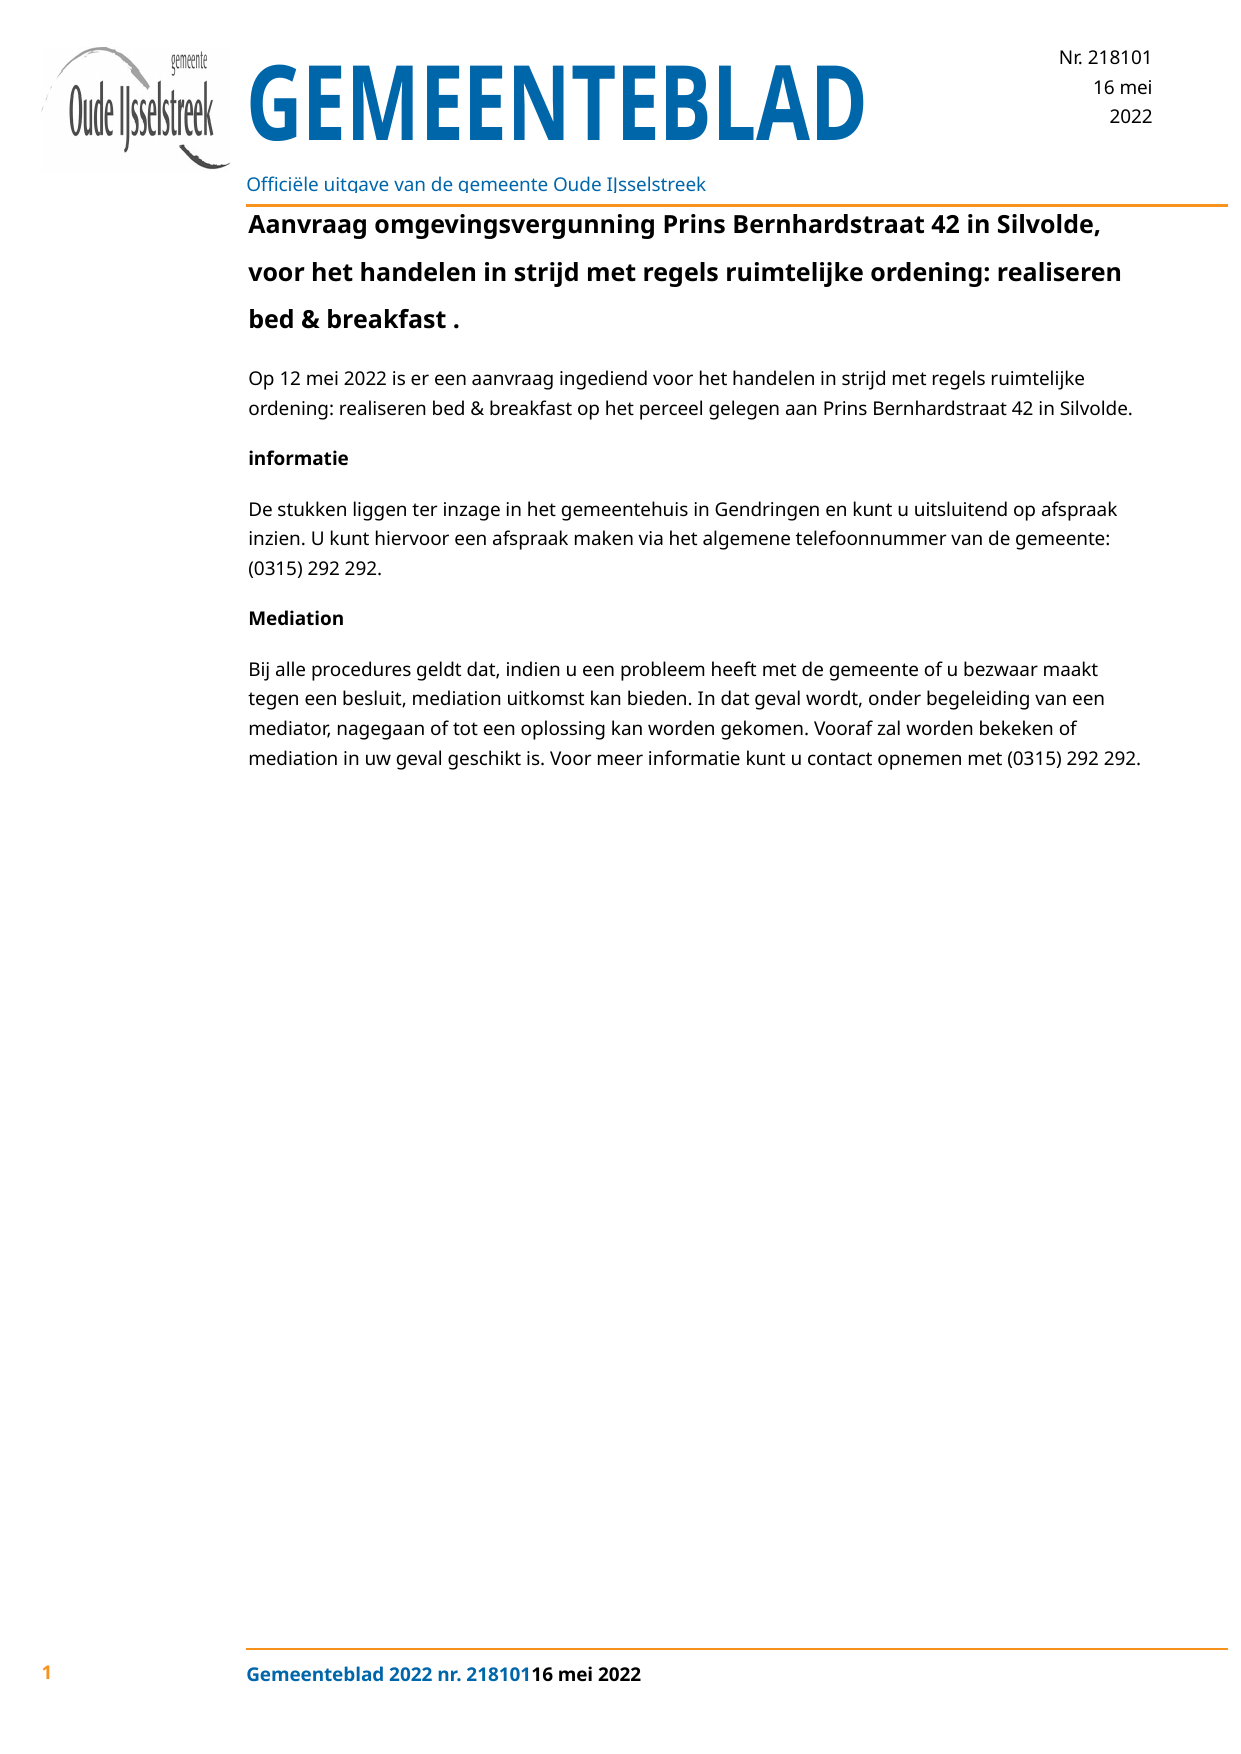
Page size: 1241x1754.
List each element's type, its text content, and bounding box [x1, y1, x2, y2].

text Mediation [248, 606, 1152, 631]
text informatie [248, 446, 1152, 471]
text Aanvraag omgevingsvergunning Prins Bernhardstraat 42 in Silvolde, voor het handelen in strijd met regels ruimtelijke ordening: realiseren bed & breakfast . [248, 207, 1152, 336]
text Op 12 mei 2022 is er een aanvraag ingediend voor het handelen in strijd met regels ruimtelijke ordening: realiseren bed & breakfast op het perceel gelegen aan Prins Bernhardstraat 42 in Silvolde. [248, 366, 1152, 421]
picture [41, 47, 231, 172]
text De stukken liggen ter inzage in het gemeentehuis in Gendringen en kunt u uitsluitend op afspraak inzien. U kunt hiervoor een afspraak maken via het algemene telefoonnummer van de gemeente: (0315) 292 292. [248, 496, 1152, 581]
text Bij alle procedures geldt dat, indien u een probleem heeft met de gemeente of u bezwaar maakt tegen een besluit, mediation uitkomst kan bieden. In dat geval wordt, onder begeleiding van een mediator, nagegaan of tot een oplossing kan worden gekomen. Vooraf zal worden bekeken of mediation in uw geval geschikt is. Voor meer informatie kunt u contact opnemen met (0315) 292 292. [248, 656, 1152, 770]
